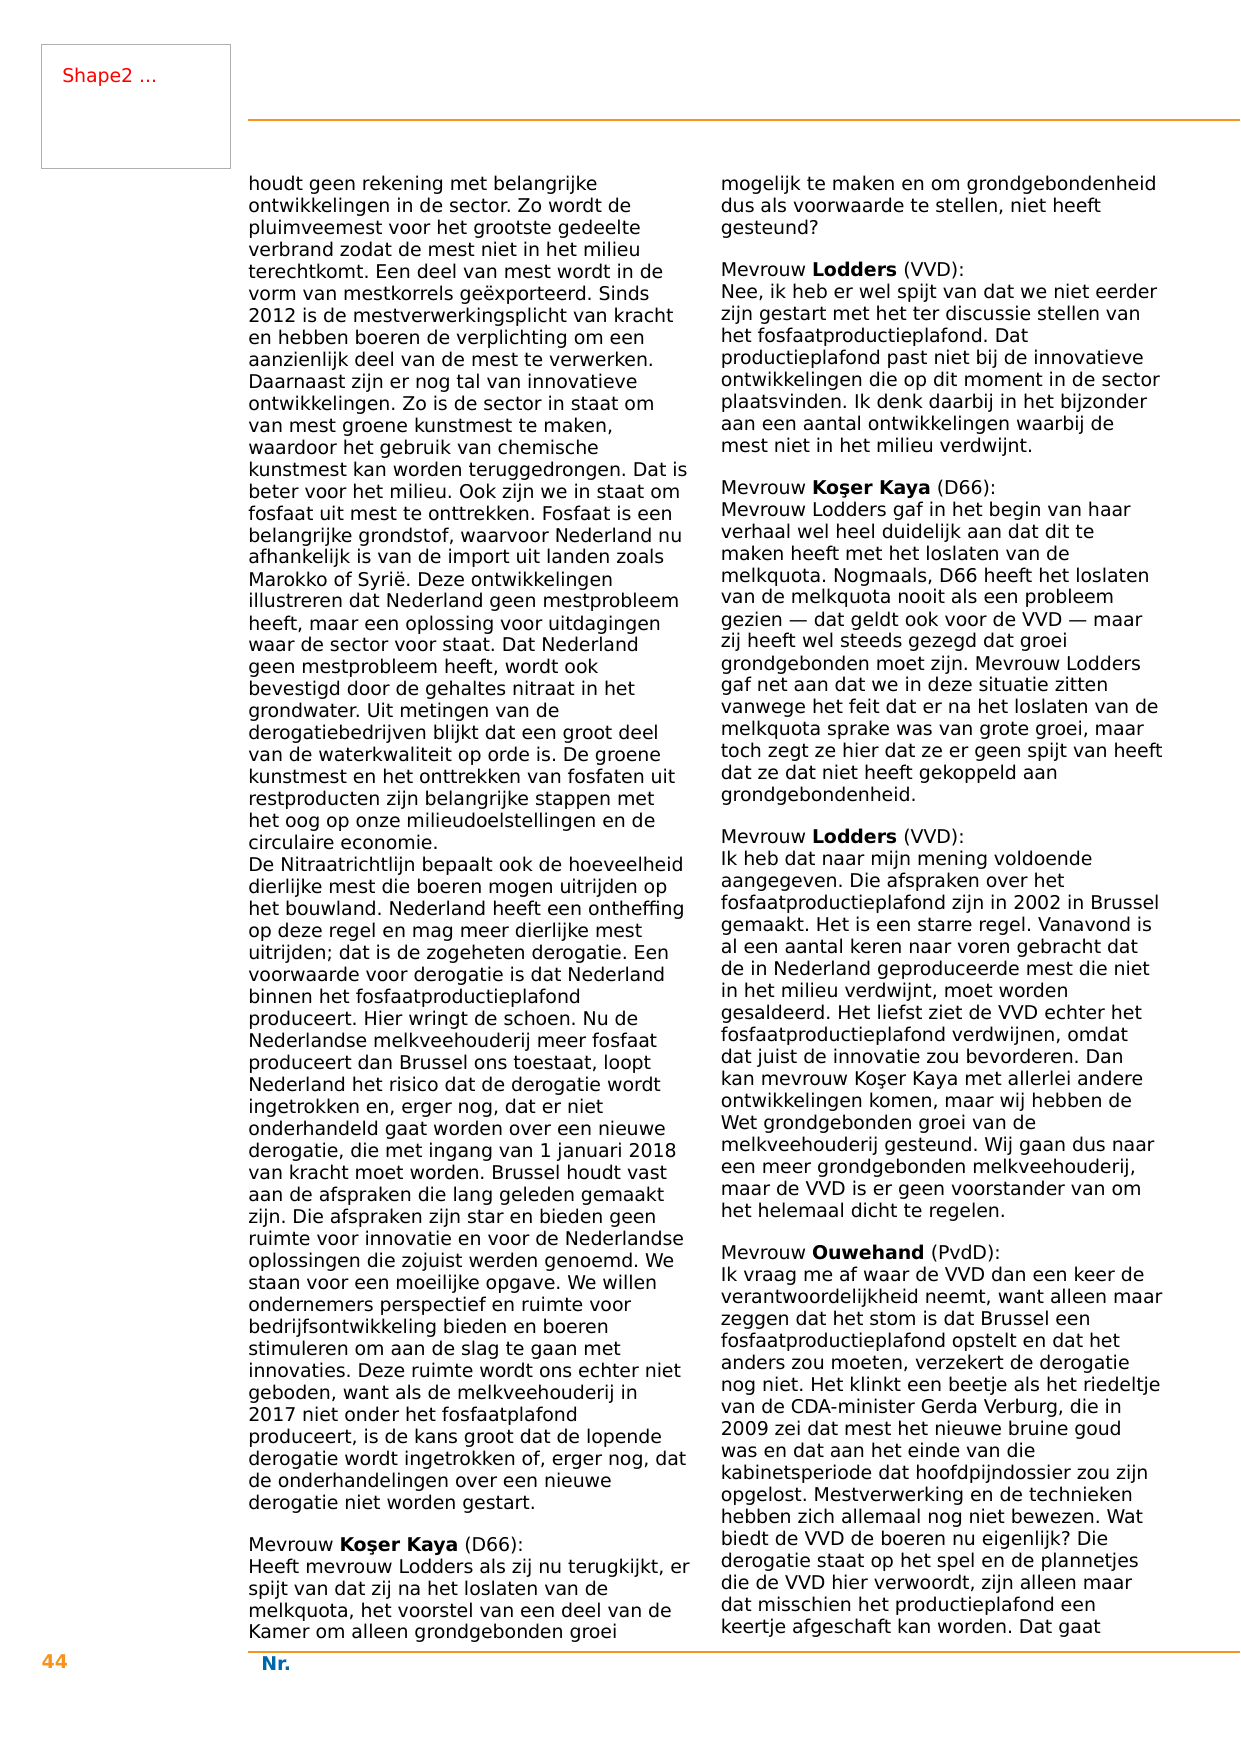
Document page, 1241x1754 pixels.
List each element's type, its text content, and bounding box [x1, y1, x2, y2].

text Mevrouw Lodders gaf in het begin van haar verhaal wel heel duidelijk aan dat dit te maken heeft met het loslaten van de melkquota. Nogmaals, D66 heeft het loslaten van de melkquota nooit als een probleem gezien — dat geldt ook voor de VVD — maar zij heeft wel steeds gezegd dat groei grondgebonden moet zijn. Mevrouw Lodders gaf net aan dat we in deze situatie zitten vanwege het feit dat er na het loslaten van de melkquota sprake was van grote groei, maar toch zegt ze hier dat ze er geen spijt van heeft dat ze dat niet heeft gekoppeld aan grondgebondenheid. [721, 498, 1163, 806]
text De Nitraatrichtlijn bepaalt ook de hoeveelheid dierlijke mest die boeren mogen uitrijden op het bouwland. Nederland heeft een ontheffing op deze regel en mag meer dierlijke mest uitrijden; dat is de zogeheten derogatie. Een voorwaarde voor derogatie is dat Nederland binnen het fosfaatproductieplafond produceert. Hier wringt de schoen. Nu de Nederlandse melkveehouderij meer fosfaat produceert dan Brussel ons toestaat, loopt Nederland het risico dat de derogatie wordt ingetrokken en, erger nog, dat er niet onderhandeld gaat worden over een nieuwe derogatie, die met ingang van 1 januari 2018 van kracht moet worden. Brussel houdt vast aan de afspraken die lang geleden gemaakt zijn. Die afspraken zijn star en bieden geen ruimte voor innovatie en voor de Nederlandse oplossingen die zojuist werden genoemd. We staan voor een moeilijke opgave. We willen ondernemers perspectief en ruimte voor bedrijfsontwikkeling bieden en boeren stimuleren om aan de slag te gaan met innovaties. Deze ruimte wordt ons echter niet geboden, want als de melkveehouderij in 2017 niet onder het fosfaatplafond produceert, is de kans groot dat de lopende derogatie wordt ingetrokken of, erger nog, dat de onderhandelingen over een nieuwe derogatie niet worden gestart. [248, 854, 691, 1513]
text Mevrouw Koşer Kaya (D66): [721, 477, 1163, 498]
text Mevrouw Lodders (VVD): [721, 259, 1163, 281]
text Heeft mevrouw Lodders als zij nu terugkijkt, er spijt van dat zij na het loslaten van de melkquota, het voorstel van een deel van de Kamer om alleen grondgebonden groei [248, 1556, 691, 1643]
text mogelijk te maken en om grondgebondenheid dus als voorwaarde te stellen, niet heeft gesteund? [721, 173, 1163, 239]
text Mevrouw Koşer Kaya (D66): [248, 1533, 691, 1556]
text Mevrouw Ouwehand (PvdD): [721, 1242, 1163, 1264]
text Ik vraag me af waar de VVD dan een keer de verantwoordelijkheid neemt, want alleen maar zeggen dat het stom is dat Brussel een fosfaatproductieplafond opstelt en dat het anders zou moeten, verzekert de derogatie nog niet. Het klinkt een beetje als het riedeltje van de CDA-minister Gerda Verburg, die in 2009 zei dat mest het nieuwe bruine goud was en dat aan het einde van die kabinetsperiode dat hoofdpijndossier zou zijn opgelost. Mestverwerking en de technieken hebben zich allemaal nog niet bewezen. Wat biedt de VVD de boeren nu eigenlijk? Die derogatie staat op het spel en de plannetjes die de VVD hier verwoordt, zijn alleen maar dat misschien het productieplafond een keertje afgeschaft kan worden. Dat gaat [721, 1264, 1163, 1637]
text Ik heb dat naar mijn mening voldoende aangegeven. Die afspraken over het fosfaatproductieplafond zijn in 2002 in Brussel gemaakt. Het is een starre regel. Vanavond is al een aantal keren naar voren gebracht dat de in Nederland geproduceerde mest die niet in het milieu verdwijnt, moet worden gesaldeerd. Het liefst ziet de VVD echter het fosfaatproductieplafond verdwijnen, omdat dat juist de innovatie zou bevorderen. Dan kan mevrouw Koşer Kaya met allerlei andere ontwikkelingen komen, maar wij hebben de Wet grondgebonden groei van de melkveehouderij gesteund. Wij gaan dus naar een meer grondgebonden melkveehouderij, maar de VVD is er geen voorstander van om het helemaal dicht te regelen. [721, 848, 1163, 1222]
text houdt geen rekening met belangrijke ontwikkelingen in de sector. Zo wordt de pluimveemest voor het grootste gedeelte verbrand zodat de mest niet in het milieu terechtkomt. Een deel van mest wordt in de vorm van mestkorrels geëxporteerd. Sinds 2012 is de mestverwerkingsplicht van kracht en hebben boeren de verplichting om een aanzienlijk deel van de mest te verwerken. Daarnaast zijn er nog tal van innovatieve ontwikkelingen. Zo is de sector in staat om van mest groene kunstmest te maken, waardoor het gebruik van chemische kunstmest kan worden teruggedrongen. Dat is beter voor het milieu. Ook zijn we in staat om fosfaat uit mest te onttrekken. Fosfaat is een belangrijke grondstof, waarvoor Nederland nu afhankelijk is van de import uit landen zoals Marokko of Syrië. Deze ontwikkelingen illustreren dat Nederland geen mestprobleem heeft, maar een oplossing voor uitdagingen waar de sector voor staat. Dat Nederland geen mestprobleem heeft, wordt ook bevestigd door de gehaltes nitraat in het grondwater. Uit metingen van de derogatiebedrijven blijkt dat een groot deel van de waterkwaliteit op orde is. De groene kunstmest en het onttrekken van fosfaten uit restproducten zijn belangrijke stappen met het oog op onze milieudoelstellingen en de circulaire economie. [248, 173, 691, 854]
text Nee, ik heb er wel spijt van dat we niet eerder zijn gestart met het ter discussie stellen van het fosfaatproductieplafond. Dat productieplafond past niet bij de innovatieve ontwikkelingen die op dit moment in de sector plaatsvinden. Ik denk daarbij in het bijzonder aan een aantal ontwikkelingen waarbij de mest niet in het milieu verdwijnt. [721, 281, 1163, 457]
text Mevrouw Lodders (VVD): [721, 826, 1163, 848]
